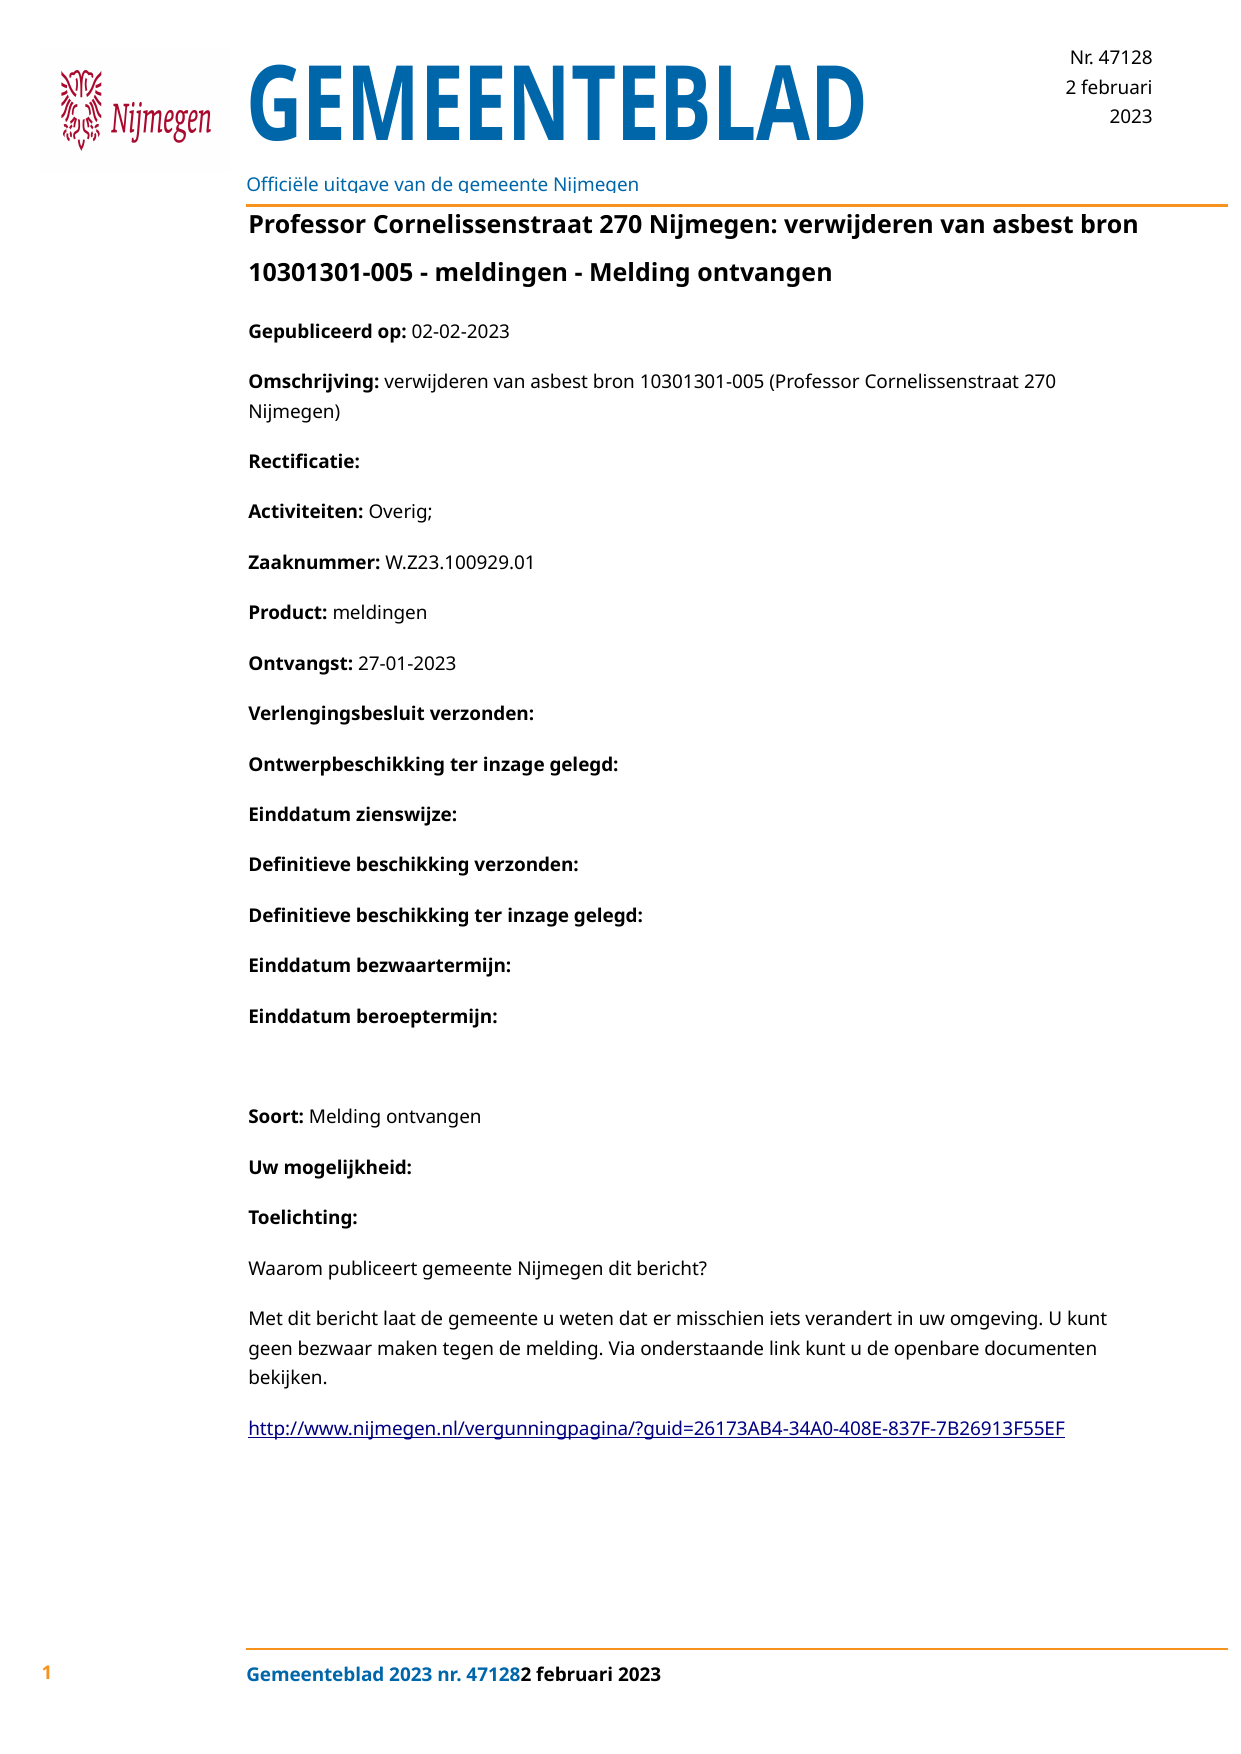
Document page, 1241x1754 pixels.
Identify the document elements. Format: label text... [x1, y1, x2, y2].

text Activiteiten: Overig; [248, 499, 1152, 524]
picture [41, 47, 231, 172]
text Definitieve beschikking ter inzage gelegd: [248, 902, 1152, 928]
text Omschrijving: verwijderen van asbest bron 10301301-005 (Professor Cornelissenstraat 270 Nijmegen) [248, 368, 1152, 424]
text Product: meldingen [248, 599, 1152, 625]
text Zaaknummer: W.Z23.100929.01 [248, 549, 1152, 575]
text Met dit bericht laat de gemeente u weten dat er misschien iets verandert in uw omgeving. U kunt geen bezwaar maken tegen de melding. Via onderstaande link kunt u de openbare documenten bekijken. [248, 1305, 1152, 1390]
text Einddatum zienswijze: [248, 801, 1152, 827]
text Professor Cornelissenstraat 270 Nijmegen: verwijderen van asbest bron 10301301-005 - meldingen - Melding ontvangen [248, 207, 1152, 288]
text Rectificatie: [248, 448, 1152, 474]
text Toelichting: [248, 1204, 1152, 1230]
text Ontvangst: 27-01-2023 [248, 650, 1152, 676]
text Uw mogelijkheid: [248, 1154, 1152, 1180]
text Definitieve beschikking verzonden: [248, 852, 1152, 877]
text Waarom publiceert gemeente Nijmegen dit bericht? [248, 1255, 1152, 1281]
text Soort: Melding ontvangen [248, 1104, 1152, 1129]
text Einddatum beroeptermijn: [248, 1003, 1152, 1029]
text Gepubliceerd op: 02-02-2023 [248, 318, 1152, 344]
text Ontwerpbeschikking ter inzage gelegd: [248, 751, 1152, 777]
text Verlengingsbesluit verzonden: [248, 700, 1152, 726]
text Einddatum bezwaartermijn: [248, 952, 1152, 978]
text http://www.nijmegen.nl/vergunningpagina/?guid=26173AB4-34A0-408E-837F-7B26913F55EF [248, 1415, 1152, 1441]
